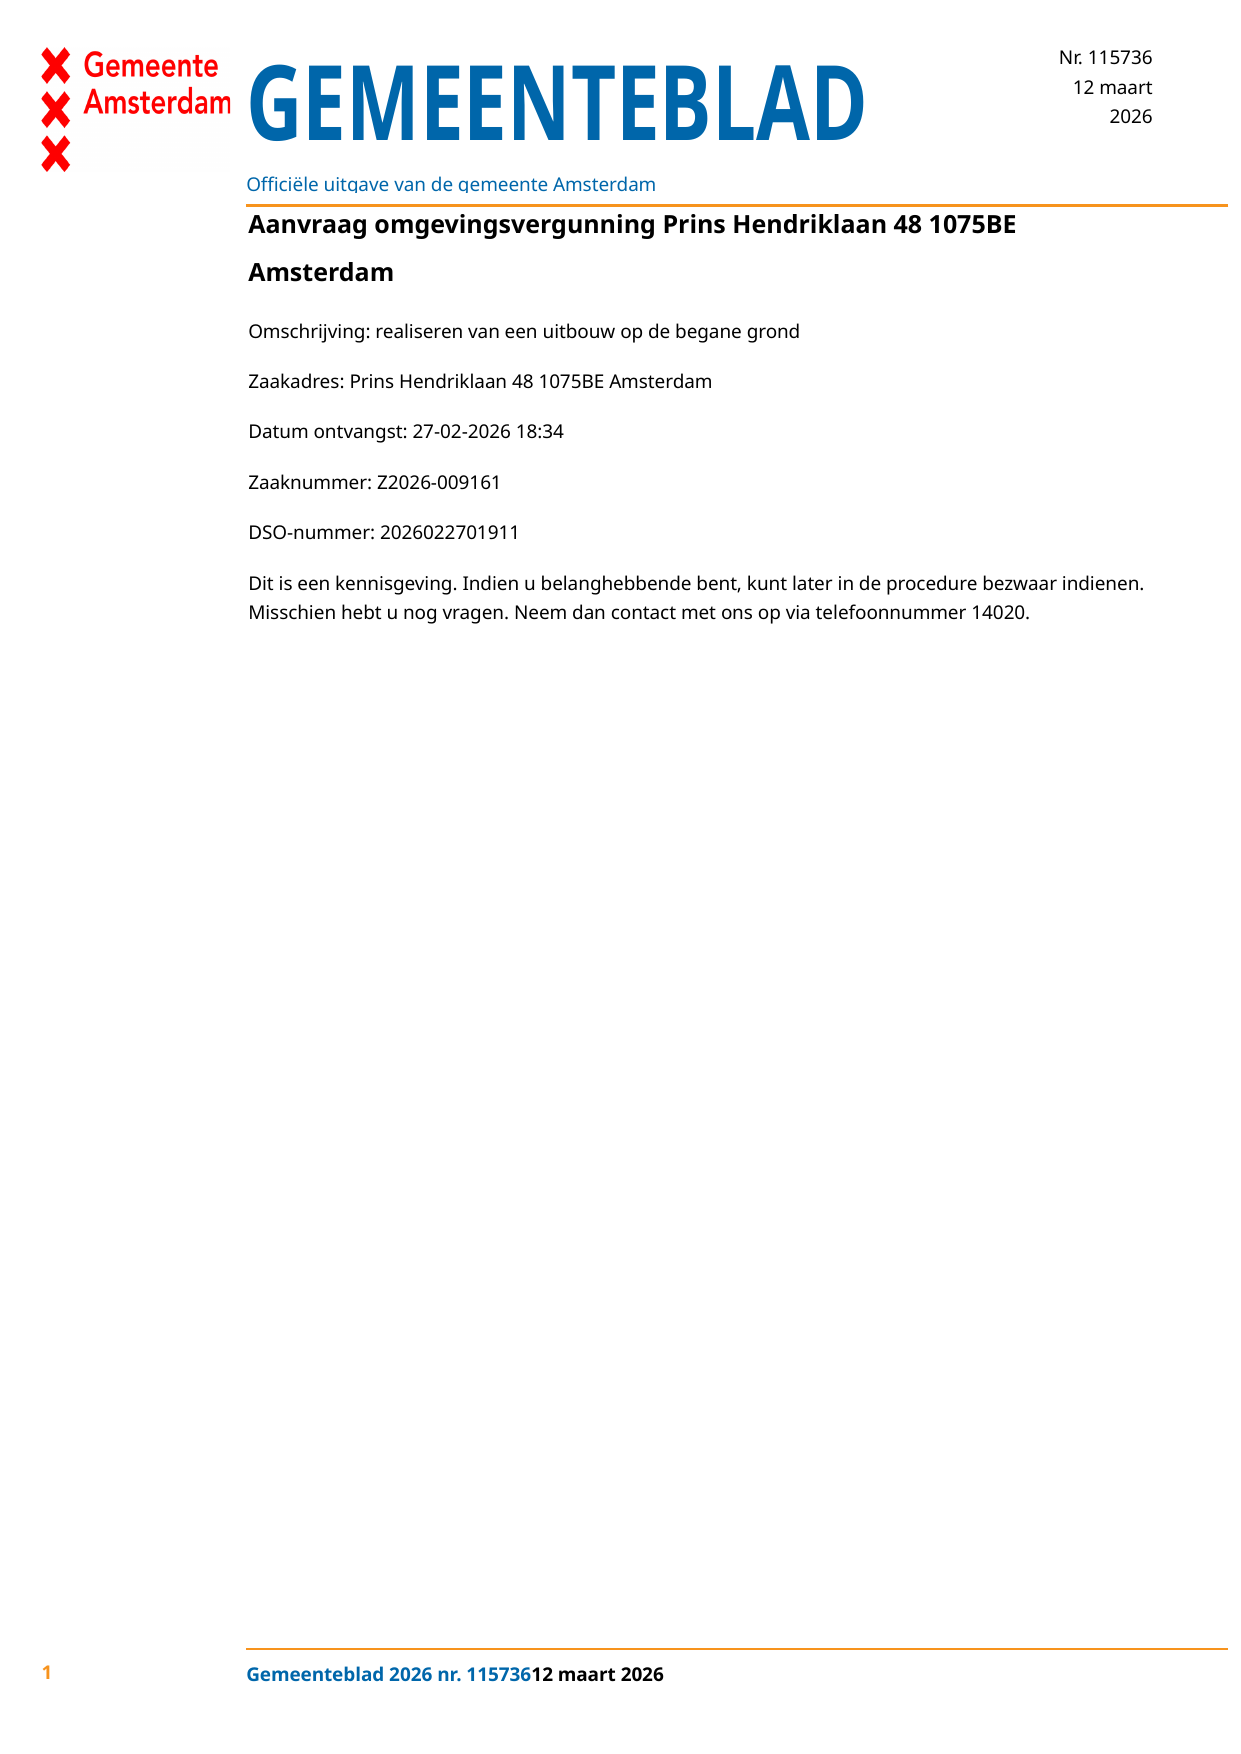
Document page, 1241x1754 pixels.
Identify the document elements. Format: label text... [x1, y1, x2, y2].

text Aanvraag omgevingsvergunning Prins Hendriklaan 48 1075BE Amsterdam [248, 207, 1152, 288]
picture [41, 47, 231, 172]
text DSO-nummer: 2026022701911 [248, 519, 1152, 545]
text Omschrijving: realiseren van een uitbouw op de begane grond [248, 318, 1152, 344]
text Datum ontvangst: 27-02-2026 18:34 [248, 419, 1152, 444]
text Zaaknummer: Z2026-009161 [248, 469, 1152, 495]
text Zaakadres: Prins Hendriklaan 48 1075BE Amsterdam [248, 368, 1152, 394]
text Dit is een kennisgeving. Indien u belanghebbende bent, kunt later in de procedure bezwaar indienen. Misschien hebt u nog vragen. Neem dan contact met ons op via telefoonnummer 14020. [248, 570, 1152, 625]
